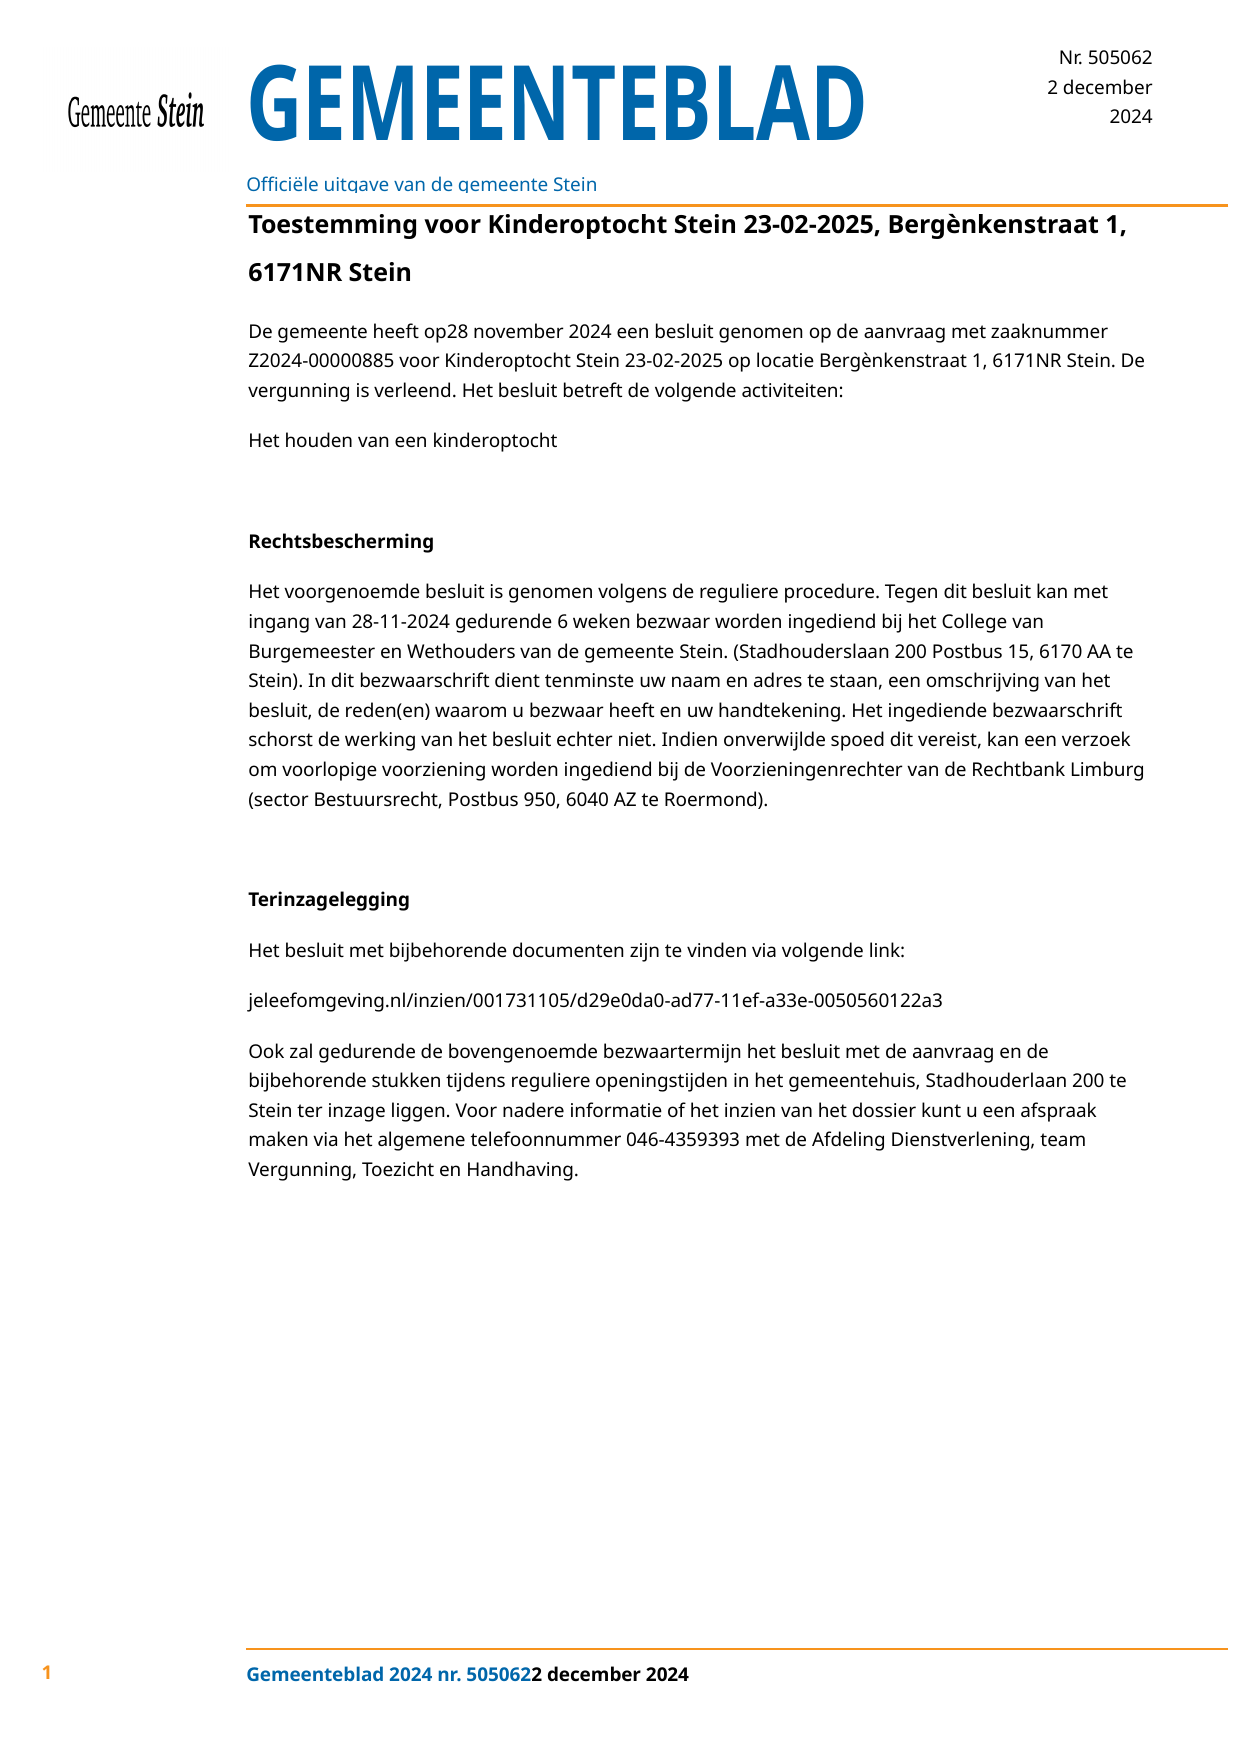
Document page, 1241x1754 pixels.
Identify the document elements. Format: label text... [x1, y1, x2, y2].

text Toestemming voor Kinderoptocht Stein 23-02-2025, Bergènkenstraat 1, 6171NR Stein [248, 207, 1152, 288]
text Het houden van een kinderoptocht [248, 427, 1152, 453]
text Rechtsbescherming [248, 528, 1152, 554]
picture [41, 47, 231, 172]
text Het besluit met bijbehorende documenten zijn te vinden via volgende link: [248, 937, 1152, 963]
text Ook zal gedurende de bovengenoemde bezwaartermijn het besluit met de aanvraag en de bijbehorende stukken tijdens reguliere openingstijden in het gemeentehuis, Stadhouderlaan 200 te Stein ter inzage liggen. Voor nadere informatie of het inzien van het dossier kunt u een afspraak maken via het algemene telefoonnummer 046-4359393 met de Afdeling Dienstverlening, team Vergunning, Toezicht en Handhaving. [248, 1038, 1152, 1182]
text jeleefomgeving.nl/inzien/001731105/d29e0da0-ad77-11ef-a33e-0050560122a3 [248, 987, 1152, 1013]
text De gemeente heeft op28 november 2024 een besluit genomen op de aanvraag met zaaknummer Z2024-00000885 voor Kinderoptocht Stein 23-02-2025 op locatie Bergènkenstraat 1, 6171NR Stein. De vergunning is verleend. Het besluit betreft de volgende activiteiten: [248, 318, 1152, 403]
text Het voorgenoemde besluit is genomen volgens de reguliere procedure. Tegen dit besluit kan met ingang van 28-11-2024 gedurende 6 weken bezwaar worden ingediend bij het College van Burgemeester en Wethouders van de gemeente Stein. (Stadhouderslaan 200 Postbus 15, 6170 AA te Stein). In dit bezwaarschrift dient tenminste uw naam en adres te staan, een omschrijving van het besluit, de reden(en) waarom u bezwaar heeft en uw handtekening. Het ingediende bezwaarschrift schorst de werking van het besluit echter niet. Indien onverwijlde spoed dit vereist, kan een verzoek om voorlopige voorziening worden ingediend bij de Voorzieningenrechter van de Rechtbank Limburg (sector Bestuursrecht, Postbus 950, 6040 AZ te Roermond). [248, 579, 1152, 812]
text Terinzagelegging [248, 887, 1152, 912]
